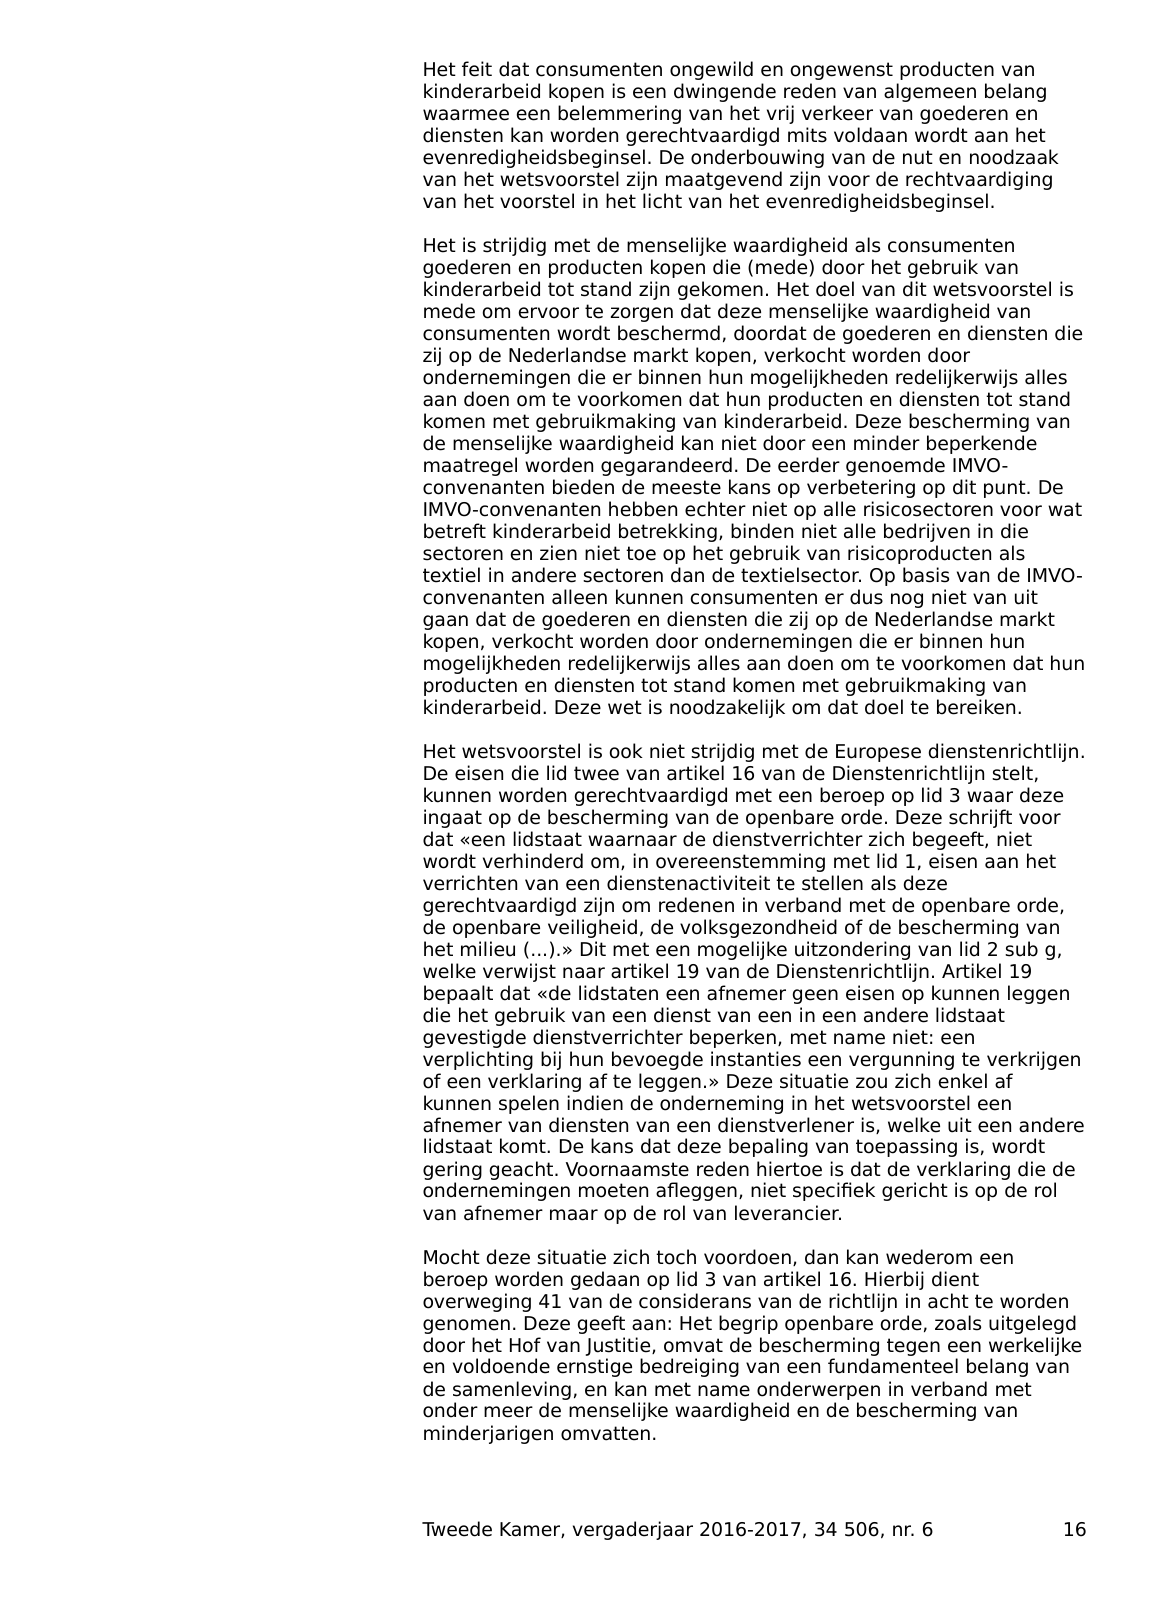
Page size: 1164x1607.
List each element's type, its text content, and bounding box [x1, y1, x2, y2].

text Het is strijdig met de menselijke waardigheid als consumenten goederen en producten kopen die (mede) door het gebruik van kinderarbeid tot stand zijn gekomen. Het doel van dit wetsvoorstel is mede om ervoor te zorgen dat deze menselijke waardigheid van consumenten wordt beschermd, doordat de goederen en diensten die zij op de Nederlandse markt kopen, verkocht worden door ondernemingen die er binnen hun mogelijkheden redelijkerwijs alles aan doen om te voorkomen dat hun producten en diensten tot stand komen met gebruikmaking van kinderarbeid. Deze bescherming van de menselijke waardigheid kan niet door een minder beperkende maatregel worden gegarandeerd. De eerder genoemde IMVO-convenanten bieden de meeste kans op verbetering op dit punt. De IMVO-convenanten hebben echter niet op alle risicosectoren voor wat betreft kinderarbeid betrekking, binden niet alle bedrijven in die sectoren en zien niet toe op het gebruik van risicoproducten als textiel in andere sectoren dan de textielsector. Op basis van de IMVO-convenanten alleen kunnen consumenten er dus nog niet van uit gaan dat de goederen en diensten die zij op de Nederlandse markt kopen, verkocht worden door ondernemingen die er binnen hun mogelijkheden redelijkerwijs alles aan doen om te voorkomen dat hun producten en diensten tot stand komen met gebruikmaking van kinderarbeid. Deze wet is noodzakelijk om dat doel te bereiken. [422, 235, 1087, 719]
text Het wetsvoorstel is ook niet strijdig met de Europese dienstenrichtlijn. De eisen die lid twee van artikel 16 van de Dienstenrichtlijn stelt, kunnen worden gerechtvaardigd met een beroep op lid 3 waar deze ingaat op de bescherming van de openbare orde. Deze schrijft voor dat «een lidstaat waarnaar de dienstverrichter zich begeeft, niet wordt verhinderd om, in overeenstemming met lid 1, eisen aan het verrichten van een dienstenactiviteit te stellen als deze gerechtvaardigd zijn om redenen in verband met de openbare orde, de openbare veiligheid, de volksgezondheid of de bescherming van het milieu (...).» Dit met een mogelijke uitzondering van lid 2 sub g, welke verwijst naar artikel 19 van de Dienstenrichtlijn. Artikel 19 bepaalt dat «de lidstaten een afnemer geen eisen op kunnen leggen die het gebruik van een dienst van een in een andere lidstaat gevestigde dienstverrichter beperken, met name niet: een verplichting bij hun bevoegde instanties een vergunning te verkrijgen of een verklaring af te leggen.» Deze situatie zou zich enkel af kunnen spelen indien de onderneming in het wetsvoorstel een afnemer van diensten van een dienstverlener is, welke uit een andere lidstaat komt. De kans dat deze bepaling van toepassing is, wordt gering geacht. Voornaamste reden hiertoe is dat de verklaring die de ondernemingen moeten afleggen, niet specifiek gericht is op de rol van afnemer maar op de rol van leverancier. [422, 741, 1087, 1224]
text Het feit dat consumenten ongewild en ongewenst producten van kinderarbeid kopen is een dwingende reden van algemeen belang waarmee een belemmering van het vrij verkeer van goederen en diensten kan worden gerechtvaardigd mits voldaan wordt aan het evenredigheidsbeginsel. De onderbouwing van de nut en noodzaak van het wetsvoorstel zijn maatgevend zijn voor de rechtvaardiging van het voorstel in het licht van het evenredigheidsbeginsel. [422, 59, 1087, 213]
text Mocht deze situatie zich toch voordoen, dan kan wederom een beroep worden gedaan op lid 3 van artikel 16. Hierbij dient overweging 41 van de considerans van de richtlijn in acht te worden genomen. Deze geeft aan: Het begrip openbare orde, zoals uitgelegd door het Hof van Justitie, omvat de bescherming tegen een werkelijke en voldoende ernstige bedreiging van een fundamenteel belang van de samenleving, en kan met name onderwerpen in verband met onder meer de menselijke waardigheid en de bescherming van minderjarigen omvatten. [422, 1247, 1087, 1444]
